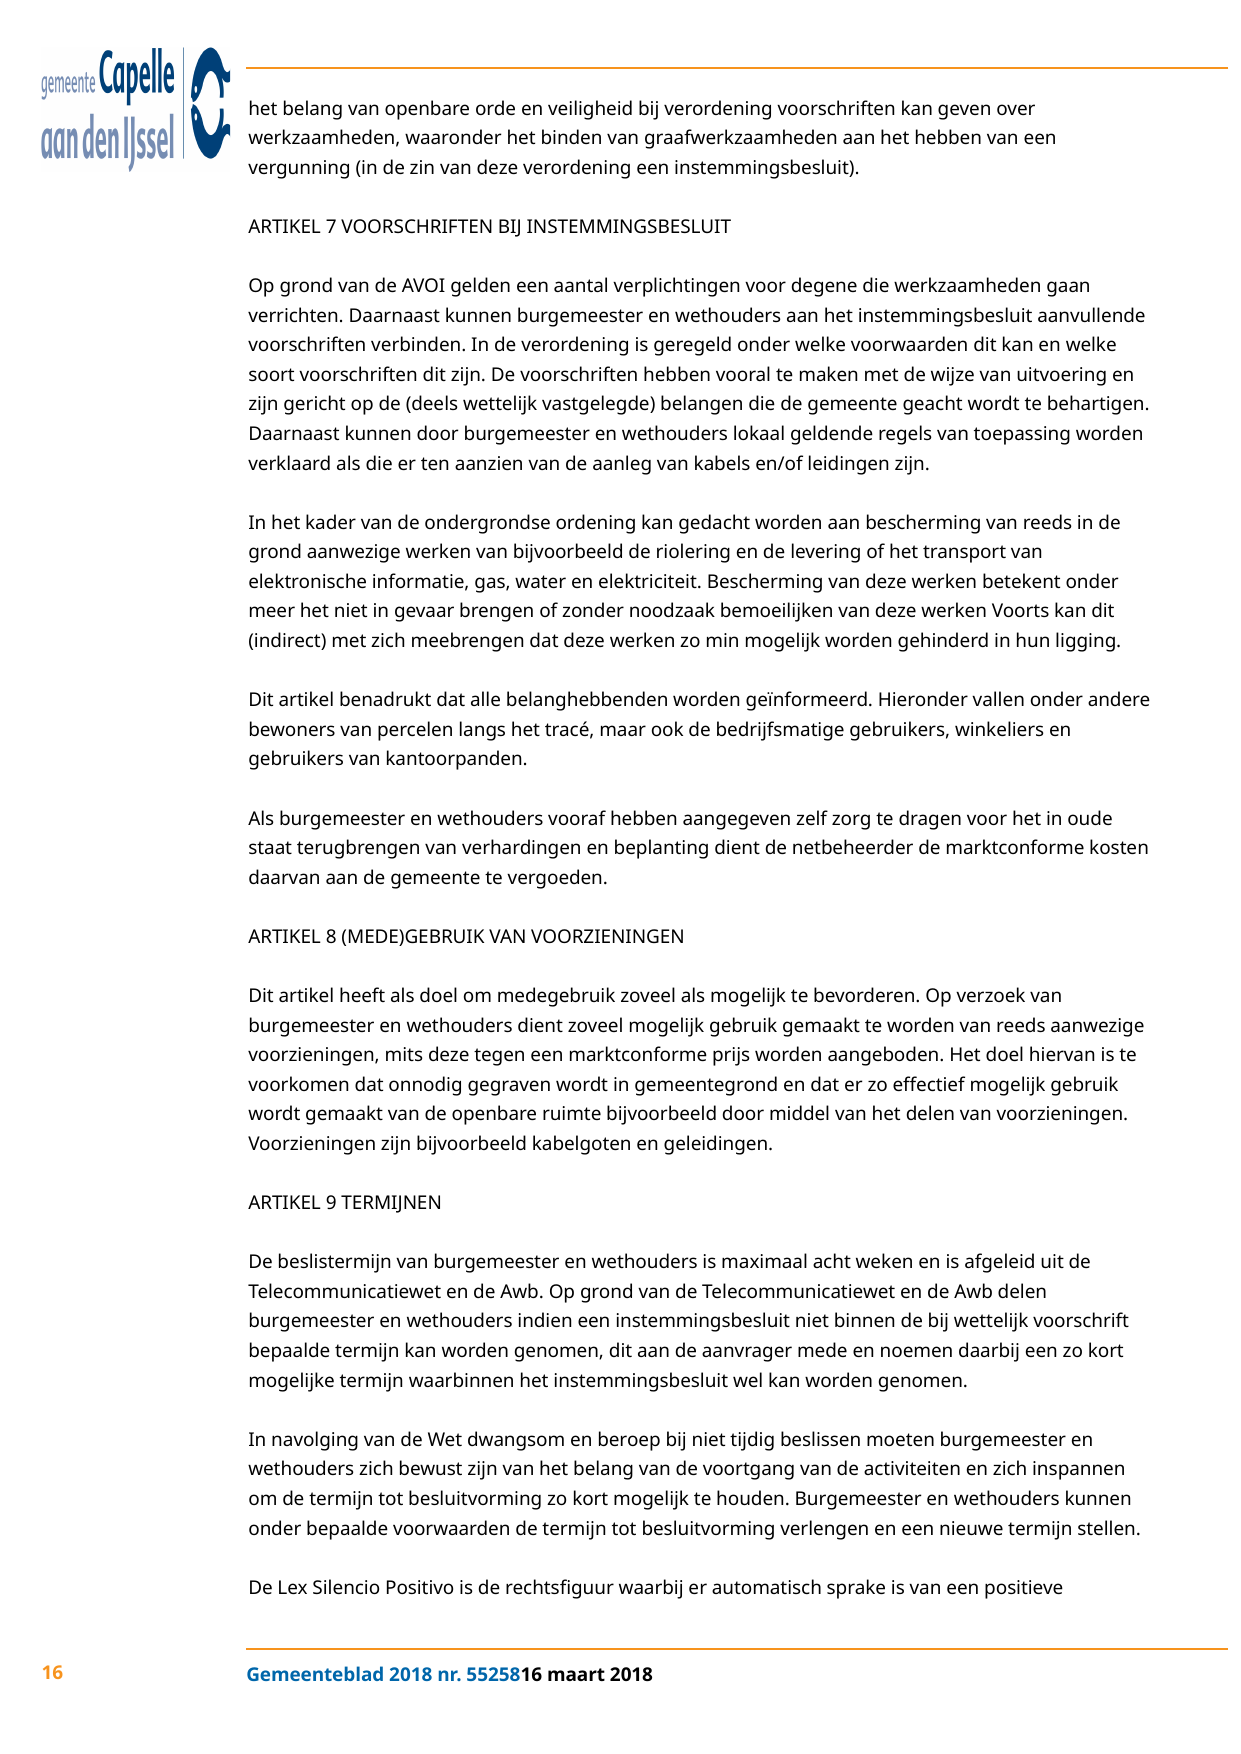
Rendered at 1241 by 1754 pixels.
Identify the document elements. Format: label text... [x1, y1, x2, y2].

text Dit artikel heeft als doel om medegebruik zoveel als mogelijk te bevorderen. Op verzoek van burgemeester en wethouders dient zoveel mogelijk gebruik gemaakt te worden van reeds aanwezige voorzieningen, mits deze tegen een marktconforme prijs worden aangeboden. Het doel hiervan is te voorkomen dat onnodig gegraven wordt in gemeentegrond en dat er zo effectief mogelijk gebruik wordt gemaakt van de openbare ruimte bijvoorbeeld door middel van het delen van voorzieningen. Voorzieningen zijn bijvoorbeeld kabelgoten en geleidingen. [248, 982, 1152, 1156]
text ARTIKEL 8 (MEDE)GEBRUIK VAN VOORZIENINGEN [248, 923, 1152, 949]
picture [41, 47, 231, 172]
text Als burgemeester en wethouders vooraf hebben aangegeven zelf zorg te dragen voor het in oude staat terugbrengen van verhardingen en beplanting dient de netbeheerder de marktconforme kosten daarvan aan de gemeente te vergoeden. [248, 805, 1152, 890]
text ARTIKEL 7 VOORSCHRIFTEN BIJ INSTEMMINGSBESLUIT [248, 213, 1152, 239]
text De beslistermijn van burgemeester en wethouders is maximaal acht weken en is afgeleid uit de Telecommunicatiewet en de Awb. Op grond van de Telecommunicatiewet en de Awb delen burgemeester en wethouders indien een instemmingsbesluit niet binnen de bij wettelijk voorschrift bepaalde termijn kan worden genomen, dit aan de aanvrager mede en noemen daarbij een zo kort mogelijke termijn waarbinnen het instemmingsbesluit wel kan worden genomen. [248, 1248, 1152, 1393]
text het belang van openbare orde en veiligheid bij verordening voorschriften kan geven over werkzaamheden, waaronder het binden van graafwerkzaamheden aan het hebben van een vergunning (in de zin van deze verordening een instemmingsbesluit). [248, 95, 1152, 180]
text Dit artikel benadrukt dat alle belanghebbenden worden geïnformeerd. Hieronder vallen onder andere bewoners van percelen langs het tracé, maar ook de bedrijfsmatige gebruikers, winkeliers en gebruikers van kantoorpanden. [248, 686, 1152, 771]
text ARTIKEL 9 TERMIJNEN [248, 1189, 1152, 1215]
text In het kader van de ondergrondse ordening kan gedacht worden aan bescherming van reeds in de grond aanwezige werken van bijvoorbeeld de riolering en de levering of het transport van elektronische informatie, gas, water en elektriciteit. Bescherming van deze werken betekent onder meer het niet in gevaar brengen of zonder noodzaak bemoeilijken van deze werken Voorts kan dit (indirect) met zich meebrengen dat deze werken zo min mogelijk worden gehinderd in hun ligging. [248, 509, 1152, 653]
text In navolging van de Wet dwangsom en beroep bij niet tijdig beslissen moeten burgemeester en wethouders zich bewust zijn van het belang van de voortgang van de activiteiten en zich inspannen om de termijn tot besluitvorming zo kort mogelijk te houden. Burgemeester en wethouders kunnen onder bepaalde voorwaarden de termijn tot besluitvorming verlengen en een nieuwe termijn stellen. [248, 1426, 1152, 1541]
text De Lex Silencio Positivo is de rechtsfiguur waarbij er automatisch sprake is van een positieve [248, 1574, 1152, 1600]
text Op grond van de AVOI gelden een aantal verplichtingen voor degene die werkzaamheden gaan verrichten. Daarnaast kunnen burgemeester en wethouders aan het instemmingsbesluit aanvullende voorschriften verbinden. In de verordening is geregeld onder welke voorwaarden dit kan en welke soort voorschriften dit zijn. De voorschriften hebben vooral te maken met de wijze van uitvoering en zijn gericht op de (deels wettelijk vastgelegde) belangen die de gemeente geacht wordt te behartigen. Daarnaast kunnen door burgemeester en wethouders lokaal geldende regels van toepassing worden verklaard als die er ten aanzien van de aanleg van kabels en/of leidingen zijn. [248, 272, 1152, 476]
